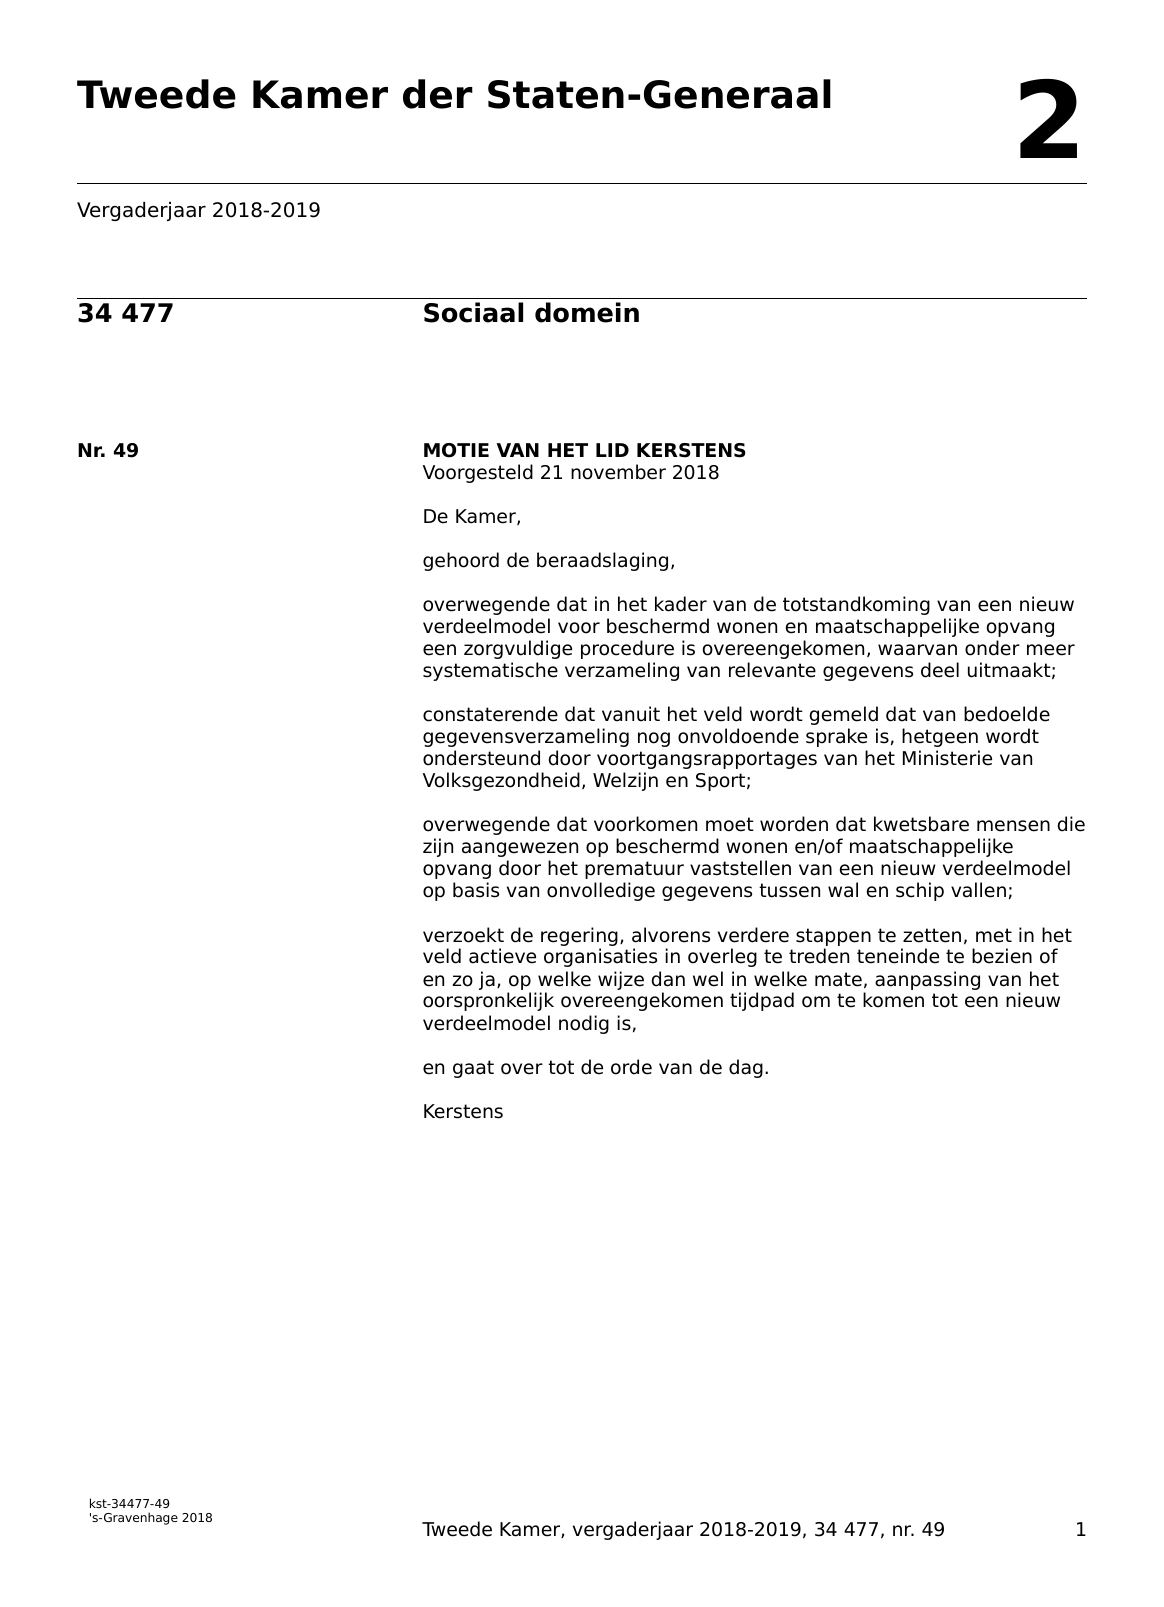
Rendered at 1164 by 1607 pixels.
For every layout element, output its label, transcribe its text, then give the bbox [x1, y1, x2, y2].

text De Kamer, [422, 506, 1087, 528]
table_header Tweede Kamer der Staten-Generaal [77, 59, 886, 183]
text Voorgesteld 21 november 2018 [422, 462, 1087, 484]
text overwegende dat in het kader van de totstandkoming van een nieuw verdeelmodel voor beschermd wonen en maatschappelijke opvang een zorgvuldige procedure is overeengekomen, waarvan onder meer systematische verzameling van relevante gegevens deel uitmaakt; [422, 594, 1087, 682]
subtitle 34 477 Sociaal domein [77, 299, 1087, 329]
text constaterende dat vanuit het veld wordt gemeld dat van bedoelde gegevensverzameling nog onvoldoende sprake is, hetgeen wordt ondersteund door voortgangsrapportages van het Ministerie van Volksgezondheid, Welzijn en Sport; [422, 704, 1087, 792]
subtitle Nr. 49 MOTIE VAN HET LID KERSTENS [77, 440, 1087, 462]
table_cell Vergaderjaar 2018-2019 [77, 184, 1087, 298]
text gehoord de beraadslaging, [422, 550, 1087, 572]
text 's-Gravenhage 2018 [88, 1511, 323, 1525]
text en gaat over tot de orde van de dag. [422, 1057, 1087, 1078]
text overwegende dat voorkomen moet worden dat kwetsbare mensen die zijn aangewezen op beschermd wonen en/of maatschappelijke opvang door het prematuur vaststellen van een nieuw verdeelmodel op basis van onvolledige gegevens tussen wal en schip vallen; [422, 814, 1087, 902]
table_header 2 [886, 59, 1087, 183]
text kst-34477-49 [88, 1497, 323, 1511]
text Kerstens [422, 1101, 1087, 1123]
text verzoekt de regering, alvorens verdere stappen te zetten, met in het veld actieve organisaties in overleg te treden teneinde te bezien of en zo ja, op welke wijze dan wel in welke mate, aanpassing van het oorspronkelijk overeengekomen tijdpad om te komen tot een nieuw verdeelmodel nodig is, [422, 924, 1087, 1034]
